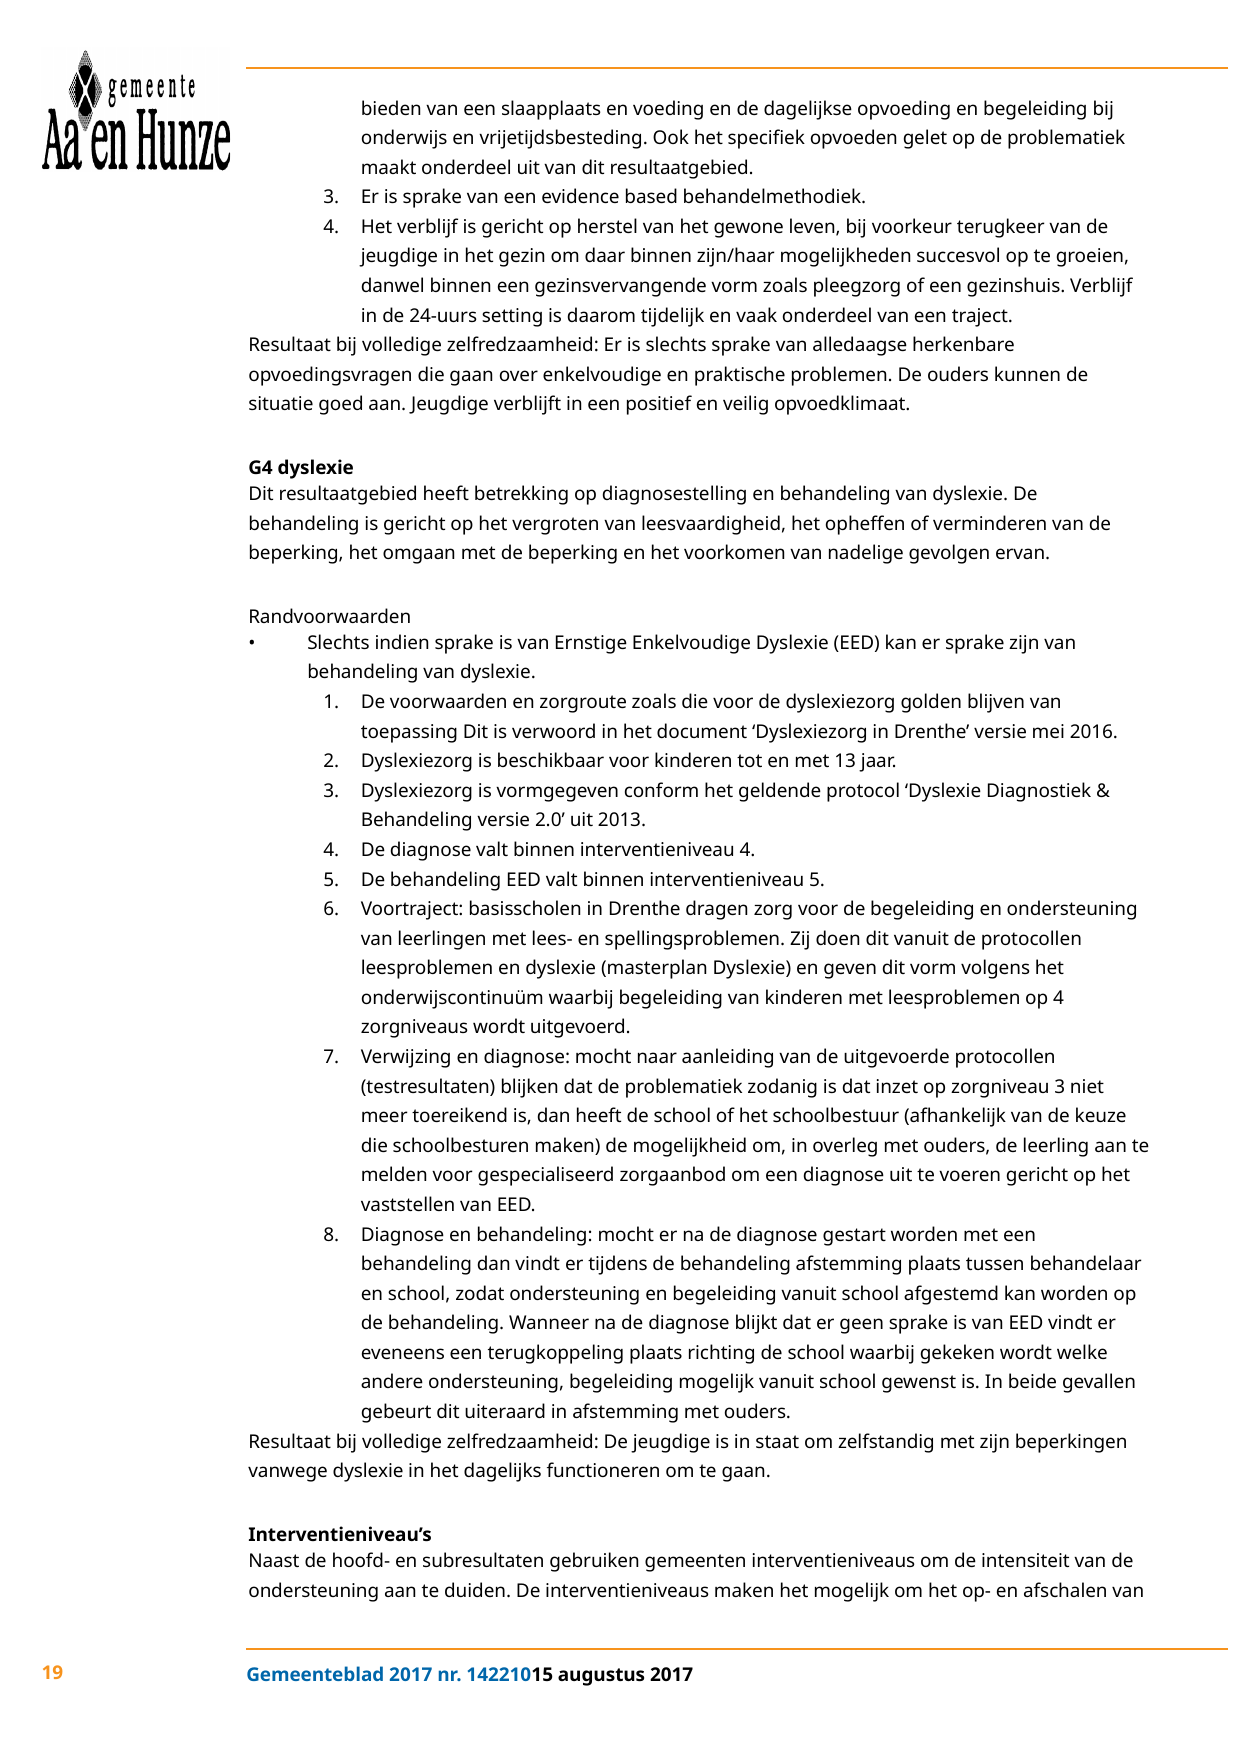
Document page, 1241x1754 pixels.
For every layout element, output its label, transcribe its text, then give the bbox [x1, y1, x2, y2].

text Resultaat bij volledige zelfredzaamheid: De jeugdige is in staat om zelfstandig met zijn beperkingen vanwege dyslexie in het dagelijks functioneren om te gaan. [248, 1428, 1152, 1483]
text Resultaat bij volledige zelfredzaamheid: Er is slechts sprake van alledaagse herkenbare opvoedingsvragen die gaan over enkelvoudige en praktische problemen. De ouders kunnen de situatie goed aan. Jeugdige verblijft in een positief en veilig opvoedklimaat. [248, 331, 1152, 416]
list Verwijzing en diagnose: mocht naar aanleiding van de uitgevoerde protocollen (testresultaten) blijken dat de problematiek zodanig is dat inzet op zorgniveau 3 niet meer toereikend is, dan heeft de school of het schoolbestuur (afhankelijk van de keuze die schoolbesturen maken) de mogelijkheid om, in overleg met ouders, de leerling aan te melden voor gespecialiseerd zorgaanbod om een diagnose uit te voeren gericht op het vaststellen van EED. [323, 1043, 1152, 1217]
list De diagnose valt binnen interventieniveau 4. [323, 836, 1152, 862]
list Diagnose en behandeling: mocht er na de diagnose gestart worden met een behandeling dan vindt er tijdens de behandeling afstemming plaats tussen behandelaar en school, zodat ondersteuning en begeleiding vanuit school afgestemd kan worden op de behandeling. Wanneer na de diagnose blijkt dat er geen sprake is van EED vindt er eveneens een terugkoppeling plaats richting de school waarbij gekeken wordt welke andere ondersteuning, begeleiding mogelijk vanuit school gewenst is. In beide gevallen gebeurt dit uiteraard in afstemming met ouders. [323, 1221, 1152, 1424]
text Dit resultaatgebied heeft betrekking op diagnosestelling en behandeling van dyslexie. De behandeling is gericht op het vergroten van leesvaardigheid, het opheffen of verminderen van de beperking, het omgaan met de beperking en het voorkomen van nadelige gevolgen ervan. [248, 480, 1152, 565]
text Randvoorwaarden [248, 603, 1152, 629]
list Dyslexiezorg is beschikbaar voor kinderen tot en met 13 jaar. [323, 747, 1152, 773]
list Het verblijf is gericht op herstel van het gewone leven, bij voorkeur terugkeer van de jeugdige in het gezin om daar binnen zijn/haar mogelijkheden succesvol op te groeien, danwel binnen een gezinsvervangende vorm zoals pleegzorg of een gezinshuis. Verblijf in de 24-uurs setting is daarom tijdelijk en vaak onderdeel van een traject. [323, 213, 1152, 328]
list Dyslexiezorg is vormgegeven conform het geldende protocol ‘Dyslexie Diagnostiek & Behandeling versie 2.0’ uit 2013. [323, 777, 1152, 832]
list Er is sprake van een evidence based behandelmethodiek. [323, 183, 1152, 209]
list Slechts indien sprake is van Ernstige Enkelvoudige Dyslexie (EED) kan er sprake zijn van behandeling van dyslexie. [248, 629, 1152, 684]
text G4 dyslexie [248, 454, 1152, 480]
text Naast de hoofd- en subresultaten gebruiken gemeenten interventieniveaus om de intensiteit van de ondersteuning aan te duiden. De interventieniveaus maken het mogelijk om het op- en afschalen van [248, 1547, 1152, 1602]
text Interventieniveau’s [248, 1521, 1152, 1547]
list De behandeling EED valt binnen interventieniveau 5. [323, 866, 1152, 892]
list Voortraject: basisscholen in Drenthe dragen zorg voor de begeleiding en ondersteuning van leerlingen met lees- en spellingsproblemen. Zij doen dit vanuit de protocollen leesproblemen en dyslexie (masterplan Dyslexie) en geven dit vorm volgens het onderwijscontinuüm waarbij begeleiding van kinderen met leesproblemen op 4 zorgniveaus wordt uitgevoerd. [323, 895, 1152, 1039]
list bieden van een slaapplaats en voeding en de dagelijkse opvoeding en begeleiding bij onderwijs en vrijetijdsbesteding. Ook het specifiek opvoeden gelet op de problematiek maakt onderdeel uit van dit resultaatgebied. [323, 95, 1152, 180]
list De voorwaarden en zorgroute zoals die voor de dyslexiezorg golden blijven van toepassing Dit is verwoord in het document ‘Dyslexiezorg in Drenthe’ versie mei 2016. [323, 688, 1152, 744]
picture [41, 47, 231, 172]
